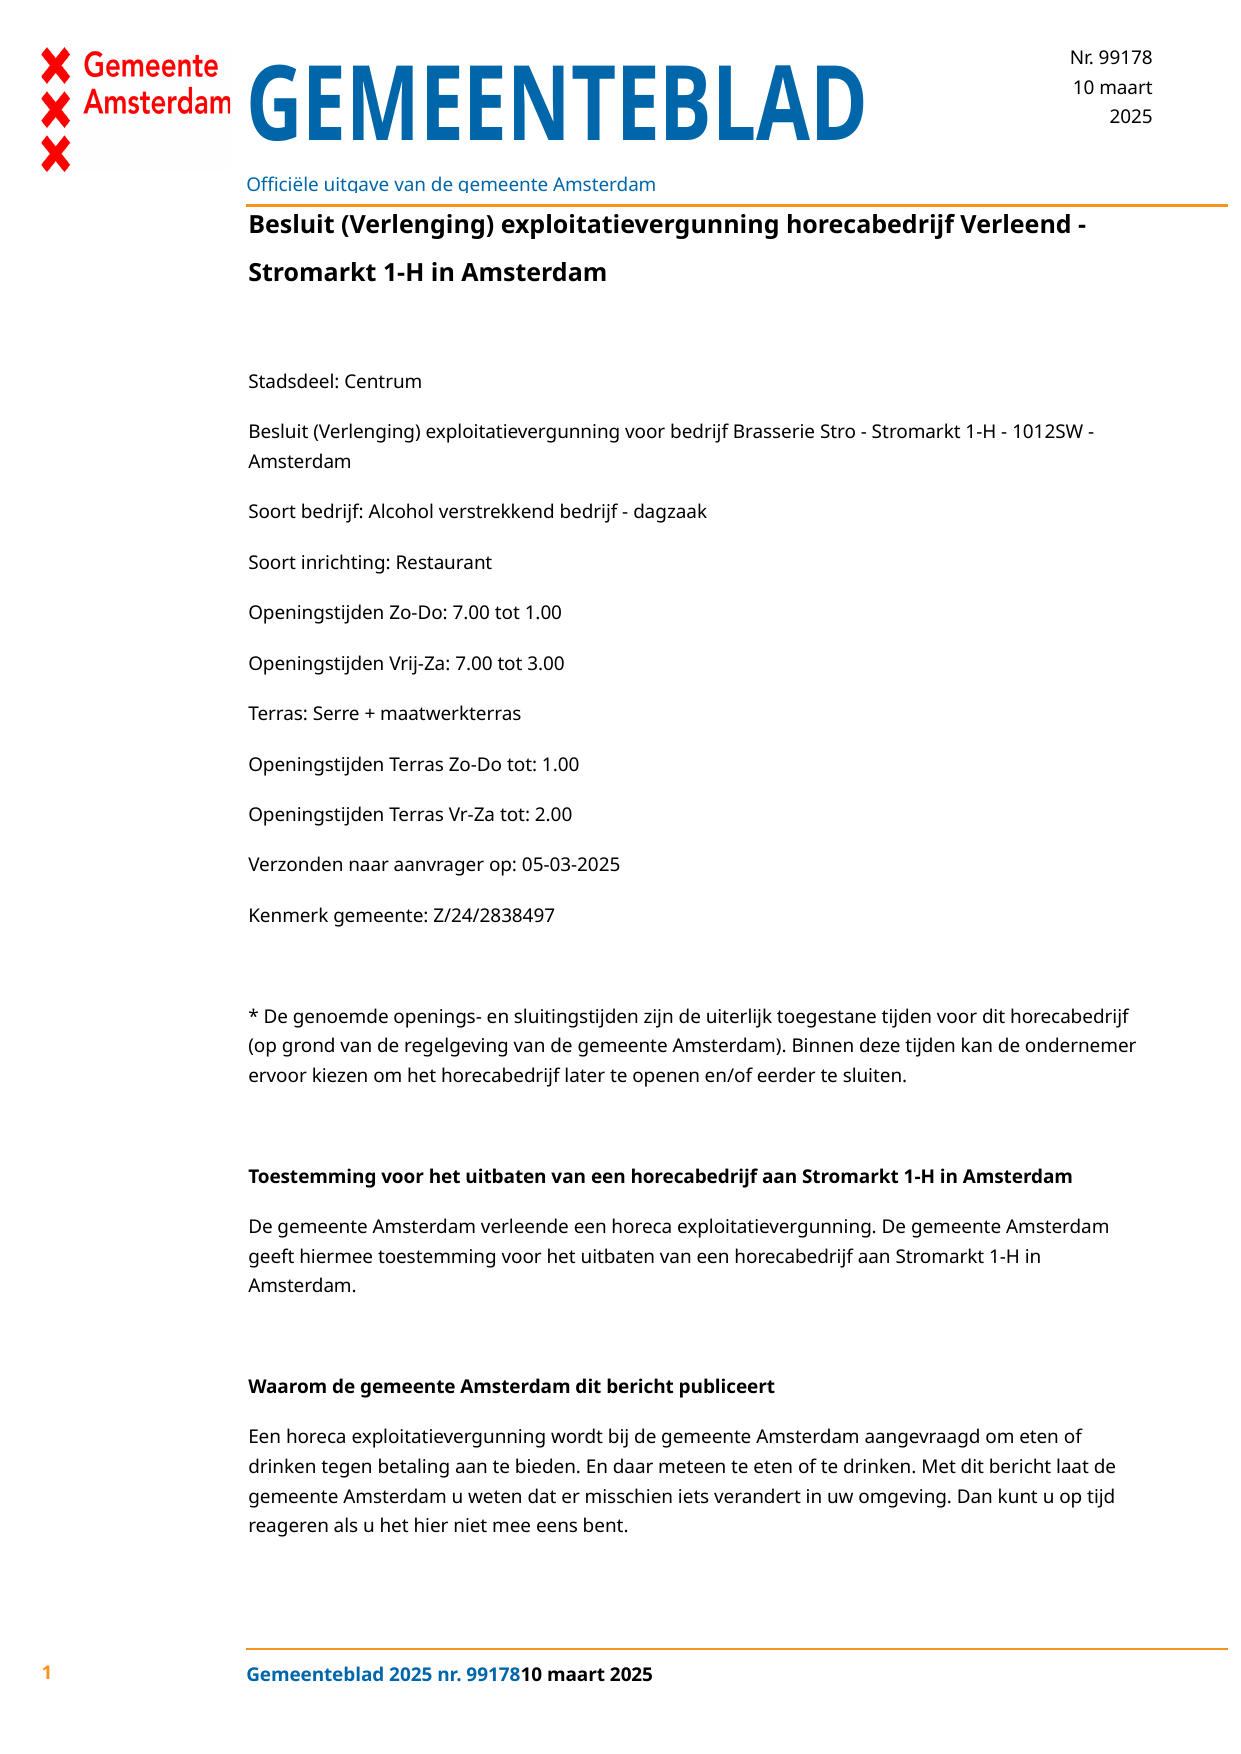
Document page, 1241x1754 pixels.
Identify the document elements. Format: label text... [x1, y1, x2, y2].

text Een horeca exploitatievergunning wordt bij de gemeente Amsterdam aangevraagd om eten of drinken tegen betaling aan te bieden. En daar meteen te eten of te drinken. Met dit bericht laat de gemeente Amsterdam u weten dat er misschien iets verandert in uw omgeving. Dan kunt u op tijd reageren als u het hier niet mee eens bent. [248, 1424, 1152, 1538]
text Openingstijden Terras Zo-Do tot: 1.00 [248, 751, 1152, 777]
text Openingstijden Zo-Do: 7.00 tot 1.00 [248, 599, 1152, 625]
text Openingstijden Vrij-Za: 7.00 tot 3.00 [248, 650, 1152, 676]
text De gemeente Amsterdam verleende een horeca exploitatievergunning. De gemeente Amsterdam geeft hiermee toestemming voor het uitbaten van een horecabedrijf aan Stromarkt 1-H in Amsterdam. [248, 1213, 1152, 1298]
text Soort inrichting: Restaurant [248, 549, 1152, 575]
picture [41, 47, 231, 172]
text Terras: Serre + maatwerkterras [248, 700, 1152, 726]
text Waarom de gemeente Amsterdam dit bericht publiceert [248, 1373, 1152, 1399]
text Verzonden naar aanvrager op: 05-03-2025 [248, 852, 1152, 877]
text Openingstijden Terras Vr-Za tot: 2.00 [248, 801, 1152, 827]
text Toestemming voor het uitbaten van een horecabedrijf aan Stromarkt 1-H in Amsterdam [248, 1163, 1152, 1189]
text Besluit (Verlenging) exploitatievergunning voor bedrijf Brasserie Stro - Stromarkt 1-H - 1012SW - Amsterdam [248, 419, 1152, 474]
text * De genoemde openings- en sluitingstijden zijn de uiterlijk toegestane tijden voor dit horecabedrijf (op grond van de regelgeving van de gemeente Amsterdam). Binnen deze tijden kan de ondernemer ervoor kiezen om het horecabedrijf later te openen en/of eerder te sluiten. [248, 1003, 1152, 1088]
text Kenmerk gemeente: Z/24/2838497 [248, 902, 1152, 928]
text Besluit (Verlenging) exploitatievergunning horecabedrijf Verleend - Stromarkt 1-H in Amsterdam [248, 207, 1152, 288]
text Stadsdeel: Centrum [248, 368, 1152, 394]
text Soort bedrijf: Alcohol verstrekkend bedrijf - dagzaak [248, 499, 1152, 524]
